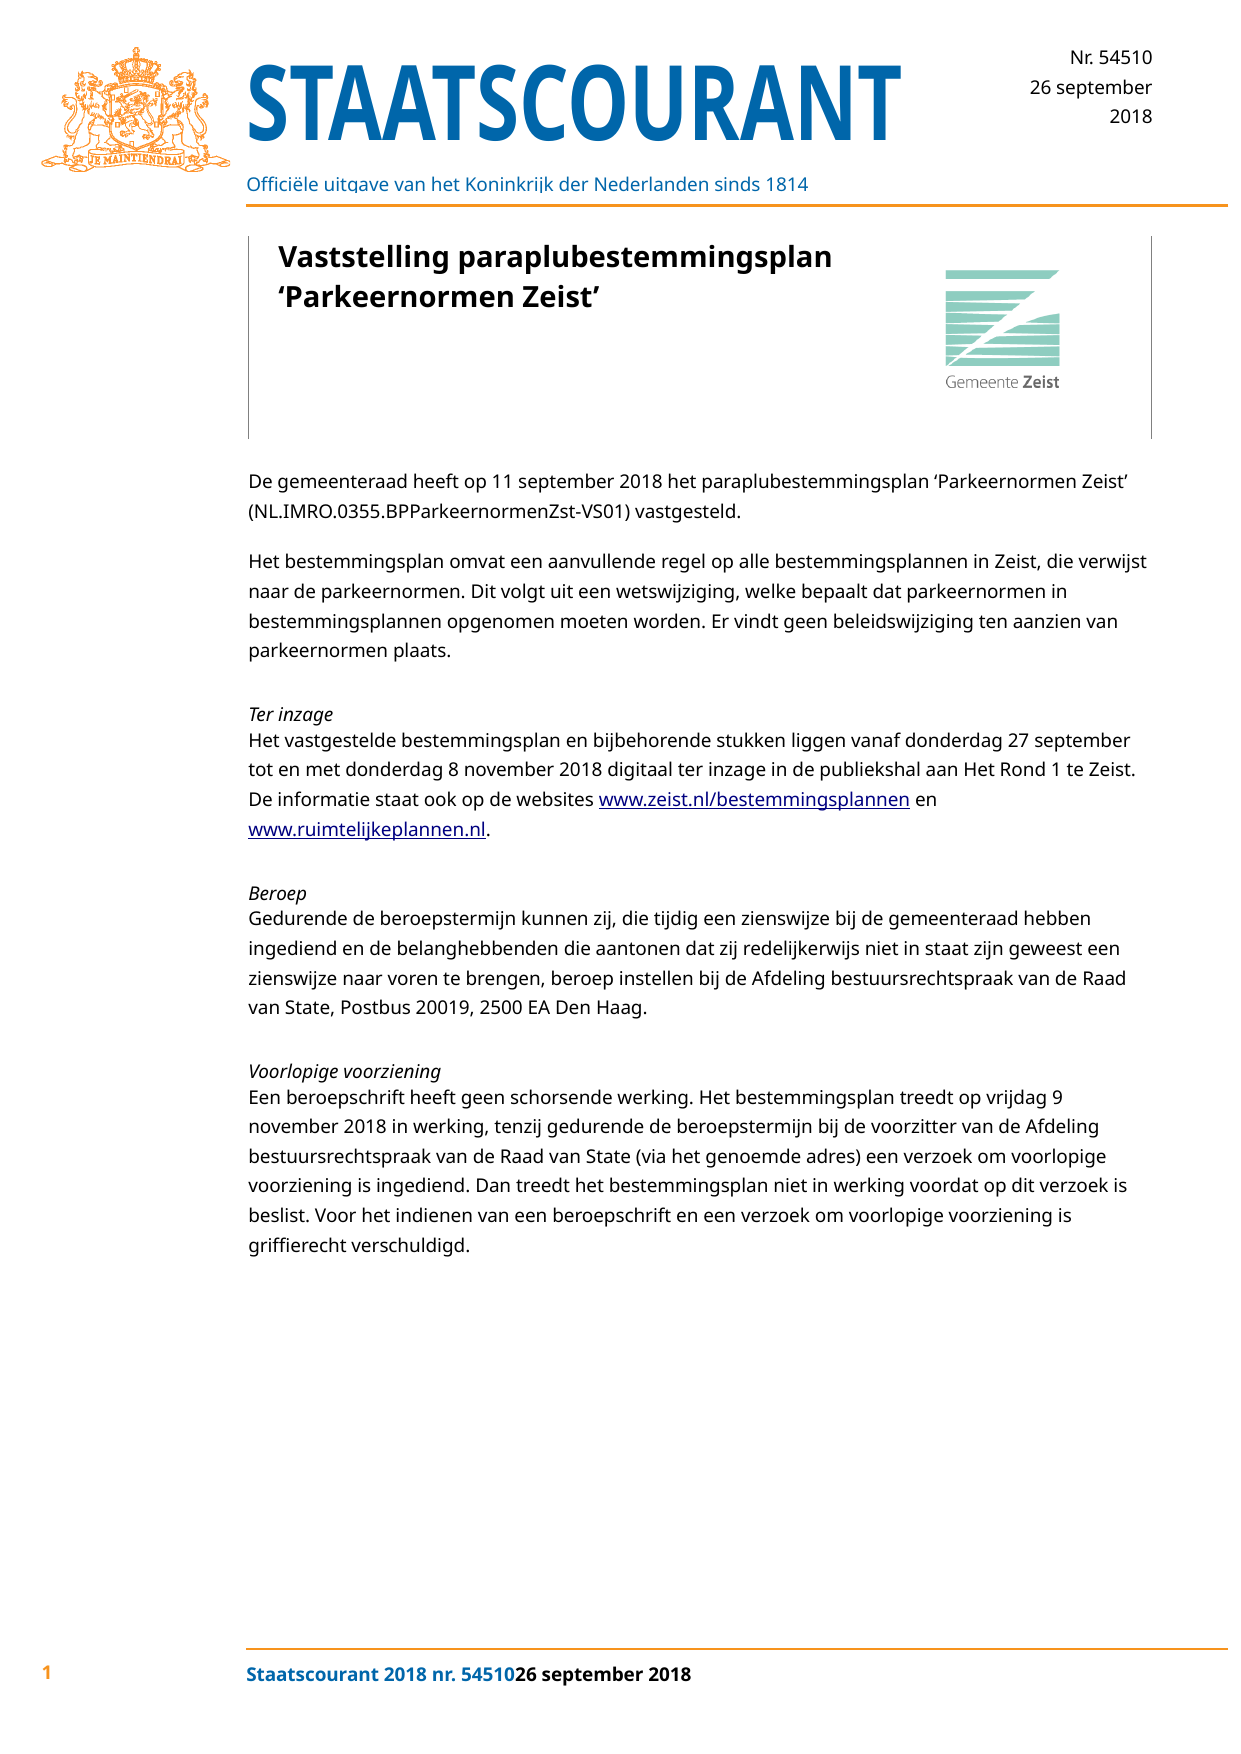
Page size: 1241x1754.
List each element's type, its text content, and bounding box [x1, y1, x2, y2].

text Beroep [248, 880, 1152, 906]
table_header [1091, 236, 1151, 413]
text Voorlopige voorziening [248, 1058, 1152, 1084]
table_header [850, 414, 1151, 439]
text De gemeenteraad heeft op 11 september 2018 het paraplubestemmingsplan ‘Parkeernormen Zeist’ (NL.IMRO.0355.BPParkeernormenZst-VS01) vastgesteld. [248, 469, 1152, 524]
picture [41, 47, 231, 172]
text Het vastgestelde bestemmingsplan en bijbehorende stukken liggen vanaf donderdag 27 september tot en met donderdag 8 november 2018 digitaal ter inzage in de publiekshal aan Het Rond 1 te Zeist. De informatie staat ook op de websites www.zeist.nl/bestemmingsplannen en www.ruimtelijkeplannen.nl. [248, 727, 1152, 842]
table_header [850, 236, 910, 413]
picture [910, 236, 1091, 414]
table_header Vaststelling paraplubestemmingsplan ‘Parkeernormen Zeist’ [249, 236, 850, 439]
text Een beroepschrift heeft geen schorsende werking. Het bestemmingsplan treedt op vrijdag 9 november 2018 in werking, tenzij gedurende de beroepstermijn bij de voorzitter van de Afdeling bestuursrechtspraak van de Raad van State (via het genoemde adres) een verzoek om voorlopige voorziening is ingediend. Dan treedt het bestemmingsplan niet in werking voordat op dit verzoek is beslist. Voor het indienen van een beroepschrift en een verzoek om voorlopige voorziening is griffierecht verschuldigd. [248, 1084, 1152, 1258]
text Gedurende de beroepstermijn kunnen zij, die tijdig een zienswijze bij de gemeenteraad hebben ingediend en de belanghebbenden die aantonen dat zij redelijkerwijs niet in staat zijn geweest een zienswijze naar voren te brengen, beroep instellen bij de Afdeling bestuursrechtspraak van de Raad van State, Postbus 20019, 2500 EA Den Haag. [248, 906, 1152, 1020]
text Ter inzage [248, 701, 1152, 727]
text Het bestemmingsplan omvat een aanvullende regel op alle bestemmingsplannen in Zeist, die verwijst naar de parkeernormen. Dit volgt uit een wetswijziging, welke bepaalt dat parkeernormen in bestemmingsplannen opgenomen moeten worden. Er vindt geen beleidswijziging ten aanzien van parkeernormen plaats. [248, 549, 1152, 663]
